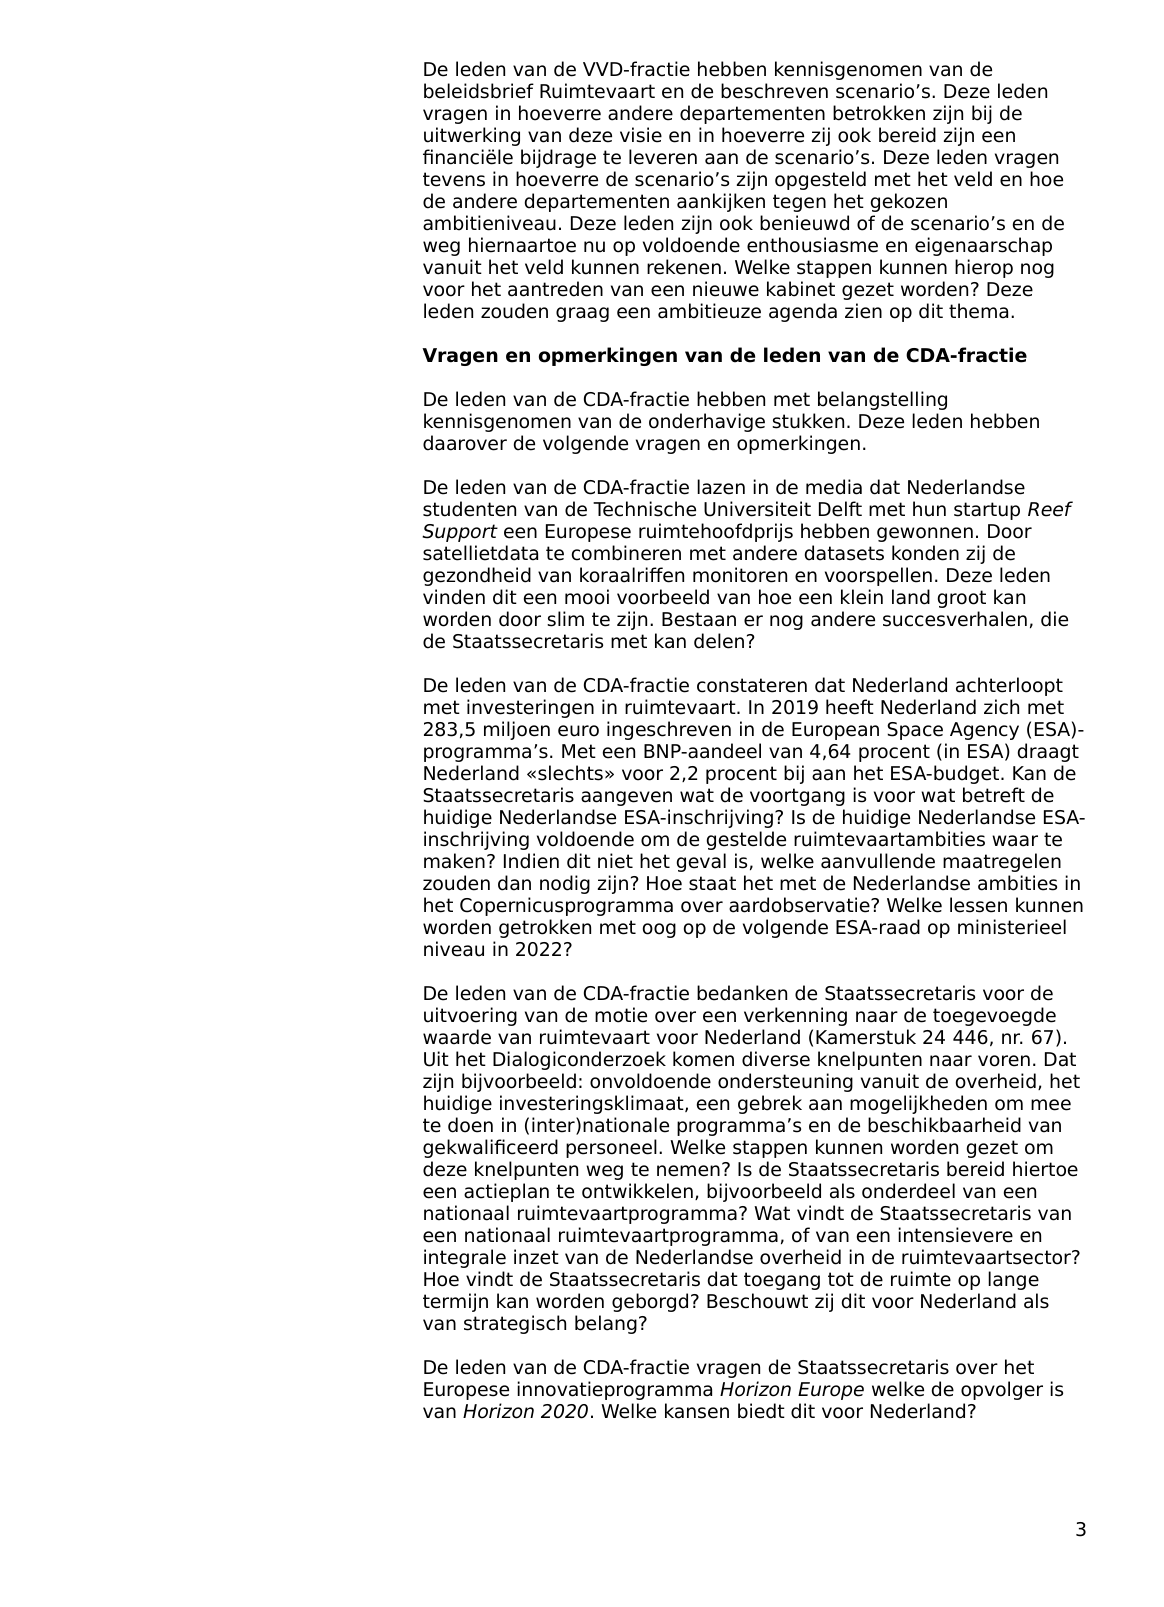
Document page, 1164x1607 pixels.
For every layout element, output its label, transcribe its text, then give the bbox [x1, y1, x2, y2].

text De leden van de CDA-fractie bedanken de Staatssecretaris voor de uitvoering van de motie over een verkenning naar de toegevoegde waarde van ruimtevaart voor Nederland (Kamerstuk 24 446, nr. 67). Uit het Dialogiconderzoek komen diverse knelpunten naar voren. Dat zijn bijvoorbeeld: onvoldoende ondersteuning vanuit de overheid, het huidige investeringsklimaat, een gebrek aan mogelijkheden om mee te doen in (inter)nationale programma’s en de beschikbaarheid van gekwalificeerd personeel. Welke stappen kunnen worden gezet om deze knelpunten weg te nemen? Is de Staatssecretaris bereid hiertoe een actieplan te ontwikkelen, bijvoorbeeld als onderdeel van een nationaal ruimtevaartprogramma? Wat vindt de Staatssecretaris van een nationaal ruimtevaartprogramma, of van een intensievere en integrale inzet van de Nederlandse overheid in de ruimtevaartsector? Hoe vindt de Staatssecretaris dat toegang tot de ruimte op lange termijn kan worden geborgd? Beschouwt zij dit voor Nederland als van strategisch belang? [422, 983, 1087, 1335]
text De leden van de CDA-fractie constateren dat Nederland achterloopt met investeringen in ruimtevaart. In 2019 heeft Nederland zich met 283,5 miljoen euro ingeschreven in de European Space Agency (ESA)-programma’s. Met een BNP-aandeel van 4,64 procent (in ESA) draagt Nederland «slechts» voor 2,2 procent bij aan het ESA-budget. Kan de Staatssecretaris aangeven wat de voortgang is voor wat betreft de huidige Nederlandse ESA-inschrijving? Is de huidige Nederlandse ESA-inschrijving voldoende om de gestelde ruimtevaartambities waar te maken? Indien dit niet het geval is, welke aanvullende maatregelen zouden dan nodig zijn? Hoe staat het met de Nederlandse ambities in het Copernicusprogramma over aardobservatie? Welke lessen kunnen worden getrokken met oog op de volgende ESA-raad op ministerieel niveau in 2022? [422, 675, 1087, 961]
subtitle Vragen en opmerkingen van de leden van de CDA-fractie [422, 345, 1087, 367]
text De leden van de CDA-fractie hebben met belangstelling kennisgenomen van de onderhavige stukken. Deze leden hebben daarover de volgende vragen en opmerkingen. [422, 389, 1087, 455]
text De leden van de CDA-fractie vragen de Staatssecretaris over het Europese innovatieprogramma Horizon Europe welke de opvolger is van Horizon 2020. Welke kansen biedt dit voor Nederland? [422, 1357, 1087, 1423]
text De leden van de CDA-fractie lazen in de media dat Nederlandse studenten van de Technische Universiteit Delft met hun startup Reef Support een Europese ruimtehoofdprijs hebben gewonnen. Door satellietdata te combineren met andere datasets konden zij de gezondheid van koraalriffen monitoren en voorspellen. Deze leden vinden dit een mooi voorbeeld van hoe een klein land groot kan worden door slim te zijn. Bestaan er nog andere succesverhalen, die de Staatssecretaris met kan delen? [422, 477, 1087, 653]
text De leden van de VVD-fractie hebben kennisgenomen van de beleidsbrief Ruimtevaart en de beschreven scenario’s. Deze leden vragen in hoeverre andere departementen betrokken zijn bij de uitwerking van deze visie en in hoeverre zij ook bereid zijn een financiële bijdrage te leveren aan de scenario’s. Deze leden vragen tevens in hoeverre de scenario’s zijn opgesteld met het veld en hoe de andere departementen aankijken tegen het gekozen ambitieniveau. Deze leden zijn ook benieuwd of de scenario’s en de weg hiernaartoe nu op voldoende enthousiasme en eigenaarschap vanuit het veld kunnen rekenen. Welke stappen kunnen hierop nog voor het aantreden van een nieuwe kabinet gezet worden? Deze leden zouden graag een ambitieuze agenda zien op dit thema. [422, 59, 1087, 323]
